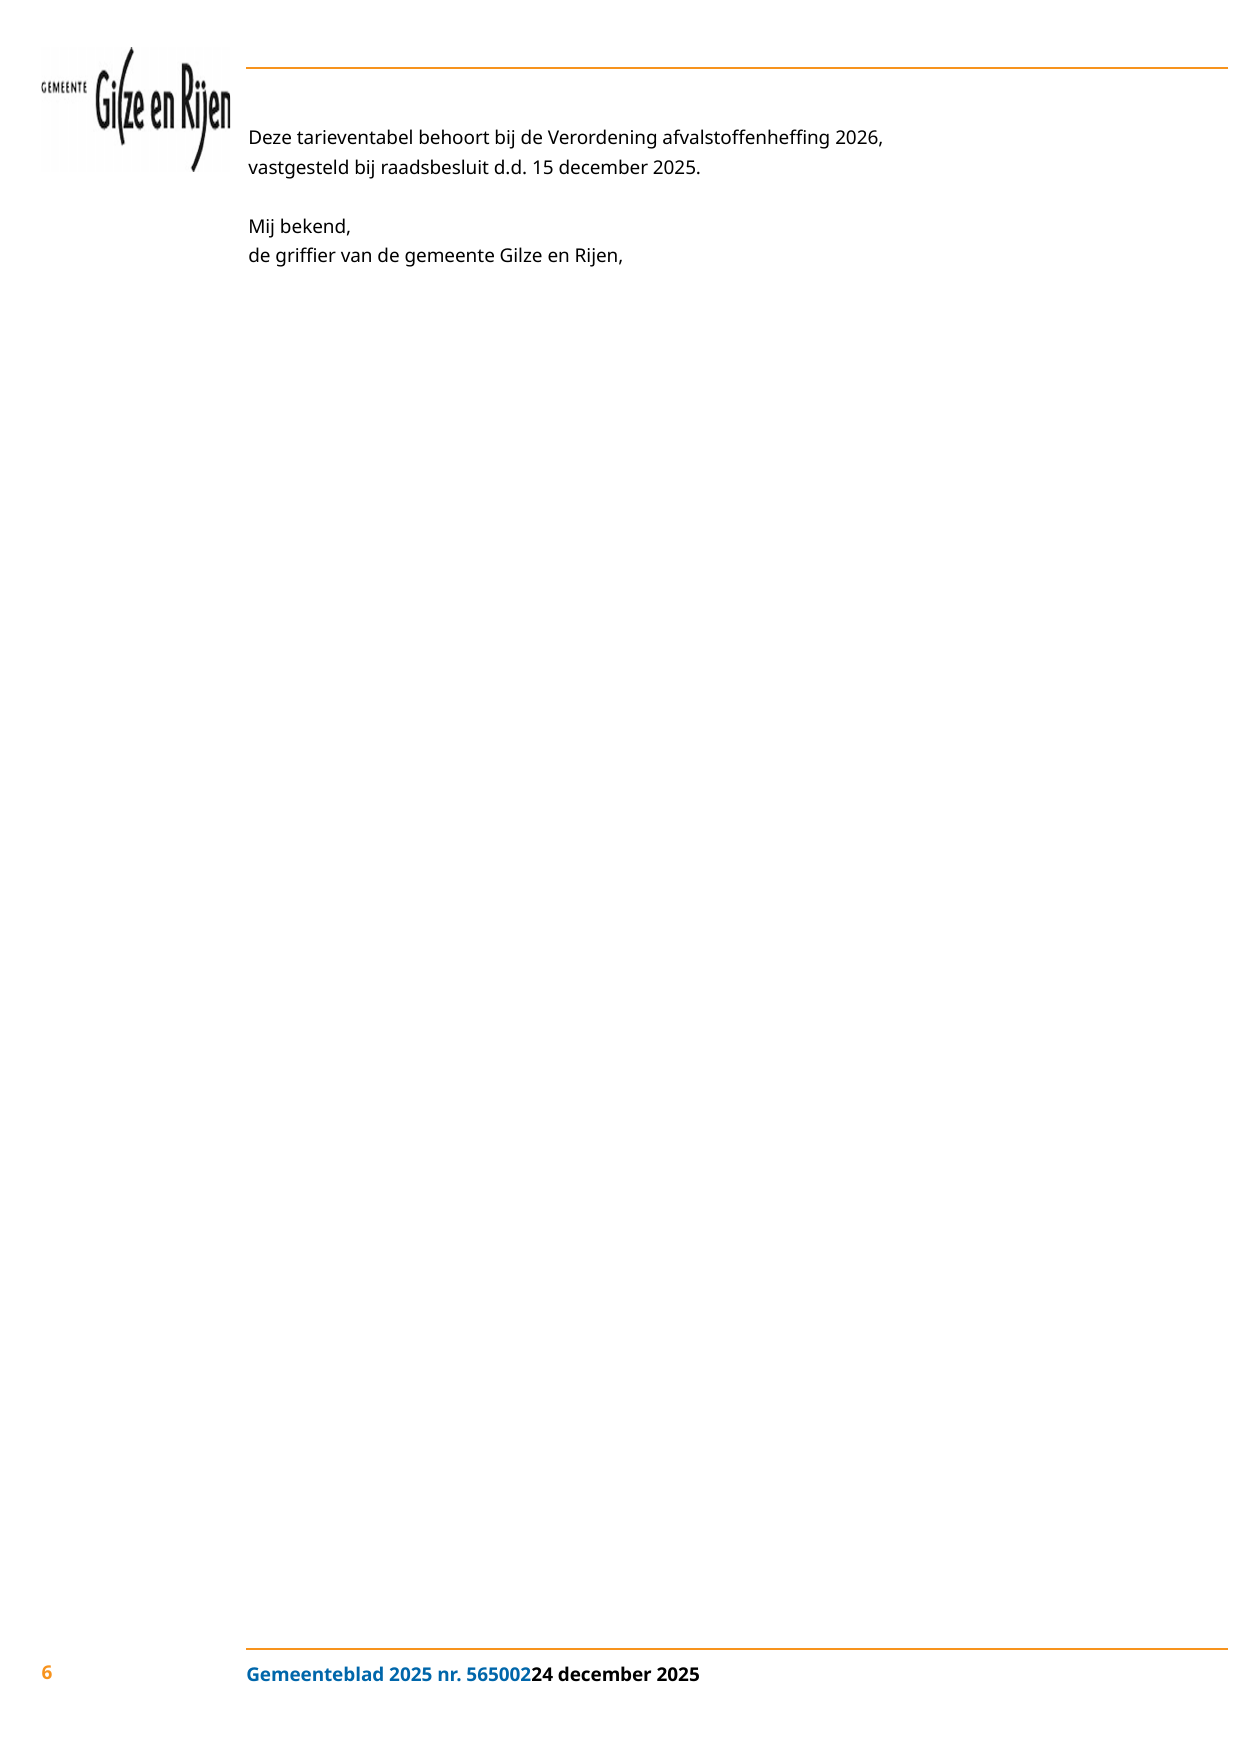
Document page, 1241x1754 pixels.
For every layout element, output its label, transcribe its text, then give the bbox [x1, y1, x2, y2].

text de griffier van de gemeente Gilze en Rijen, [248, 243, 1152, 268]
picture [41, 47, 231, 172]
text Mij bekend, [248, 213, 1152, 239]
text Deze tarieventabel behoort bij de Verordening afvalstoffenheffing 2026, [248, 124, 1152, 150]
text vastgesteld bij raadsbesluit d.d. 15 december 2025. [248, 154, 1152, 180]
